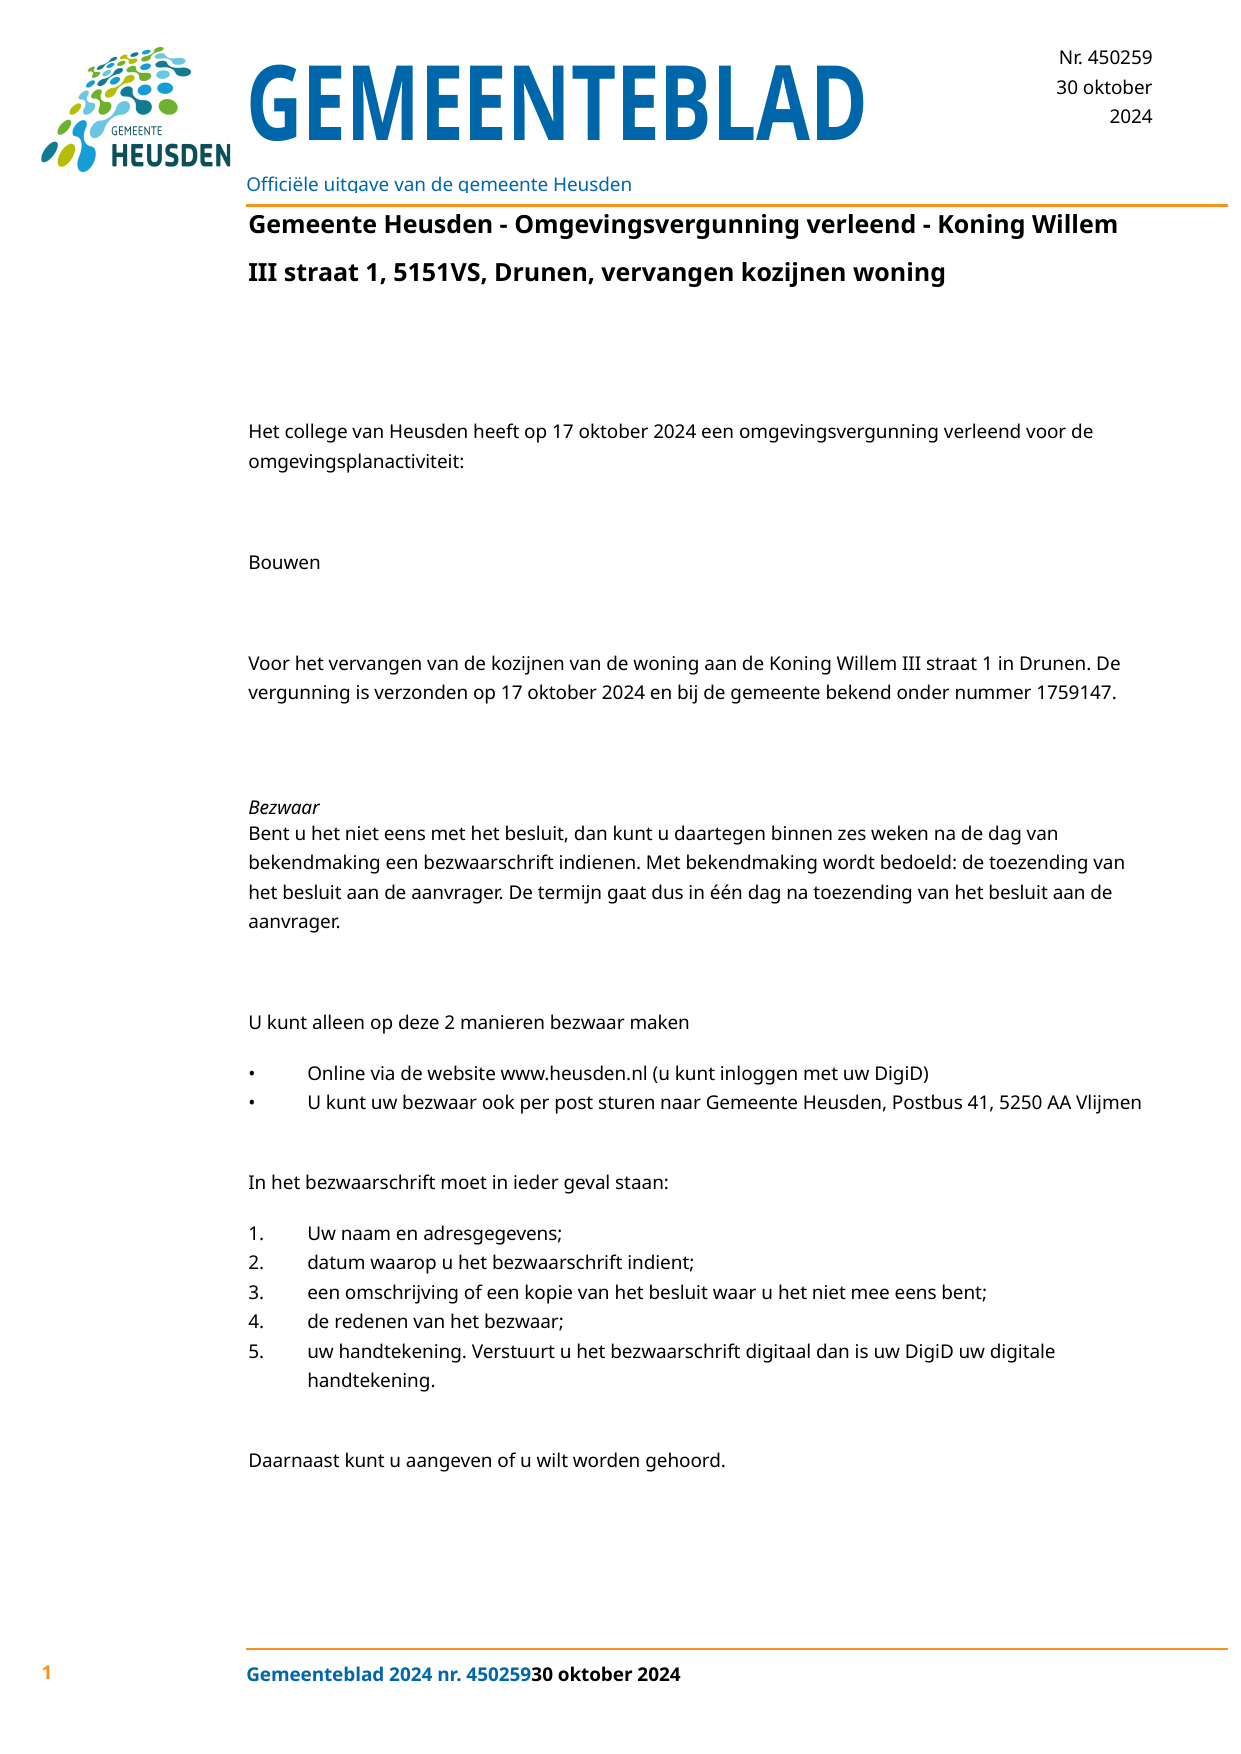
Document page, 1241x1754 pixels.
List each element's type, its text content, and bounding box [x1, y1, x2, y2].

list een omschrijving of een kopie van het besluit waar u het niet mee eens bent; [248, 1279, 1152, 1304]
list U kunt uw bezwaar ook per post sturen naar Gemeente Heusden, Postbus 41, 5250 AA Vlijmen [248, 1089, 1152, 1115]
text Bent u het niet eens met het besluit, dan kunt u daartegen binnen zes weken na de dag van bekendmaking een bezwaarschrift indienen. Met bekendmaking wordt bedoeld: de toezending van het besluit aan de aanvrager. De termijn gaat dus in één dag na toezending van het besluit aan de aanvrager. [248, 820, 1152, 934]
text In het bezwaarschrift moet in ieder geval staan: [248, 1169, 1152, 1195]
text U kunt alleen op deze 2 manieren bezwaar maken [248, 1009, 1152, 1035]
text Daarnaast kunt u aangeven of u wilt worden gehoord. [248, 1448, 1152, 1473]
text Bezwaar [248, 794, 1152, 820]
text Bouwen [248, 549, 1152, 575]
list Uw naam en adresgegevens; [248, 1220, 1152, 1245]
picture [41, 47, 231, 172]
list uw handtekening. Verstuurt u het bezwaarschrift digitaal dan is uw DigiD uw digitale handtekening. [248, 1338, 1152, 1393]
list de redenen van het bezwaar; [248, 1308, 1152, 1334]
text Voor het vervangen van de kozijnen van de woning aan de Koning Willem III straat 1 in Drunen. De vergunning is verzonden op 17 oktober 2024 en bij de gemeente bekend onder nummer 1759147. [248, 650, 1152, 705]
list Online via de website www.heusden.nl (u kunt inloggen met uw DigiD) [248, 1060, 1152, 1085]
text Gemeente Heusden - Omgevingsvergunning verleend - Koning Willem III straat 1, 5151VS, Drunen, vervangen kozijnen woning [248, 207, 1152, 288]
list datum waarop u het bezwaarschrift indient; [248, 1249, 1152, 1275]
text Het college van Heusden heeft op 17 oktober 2024 een omgevingsvergunning verleend voor de omgevingsplanactiviteit: [248, 419, 1152, 474]
